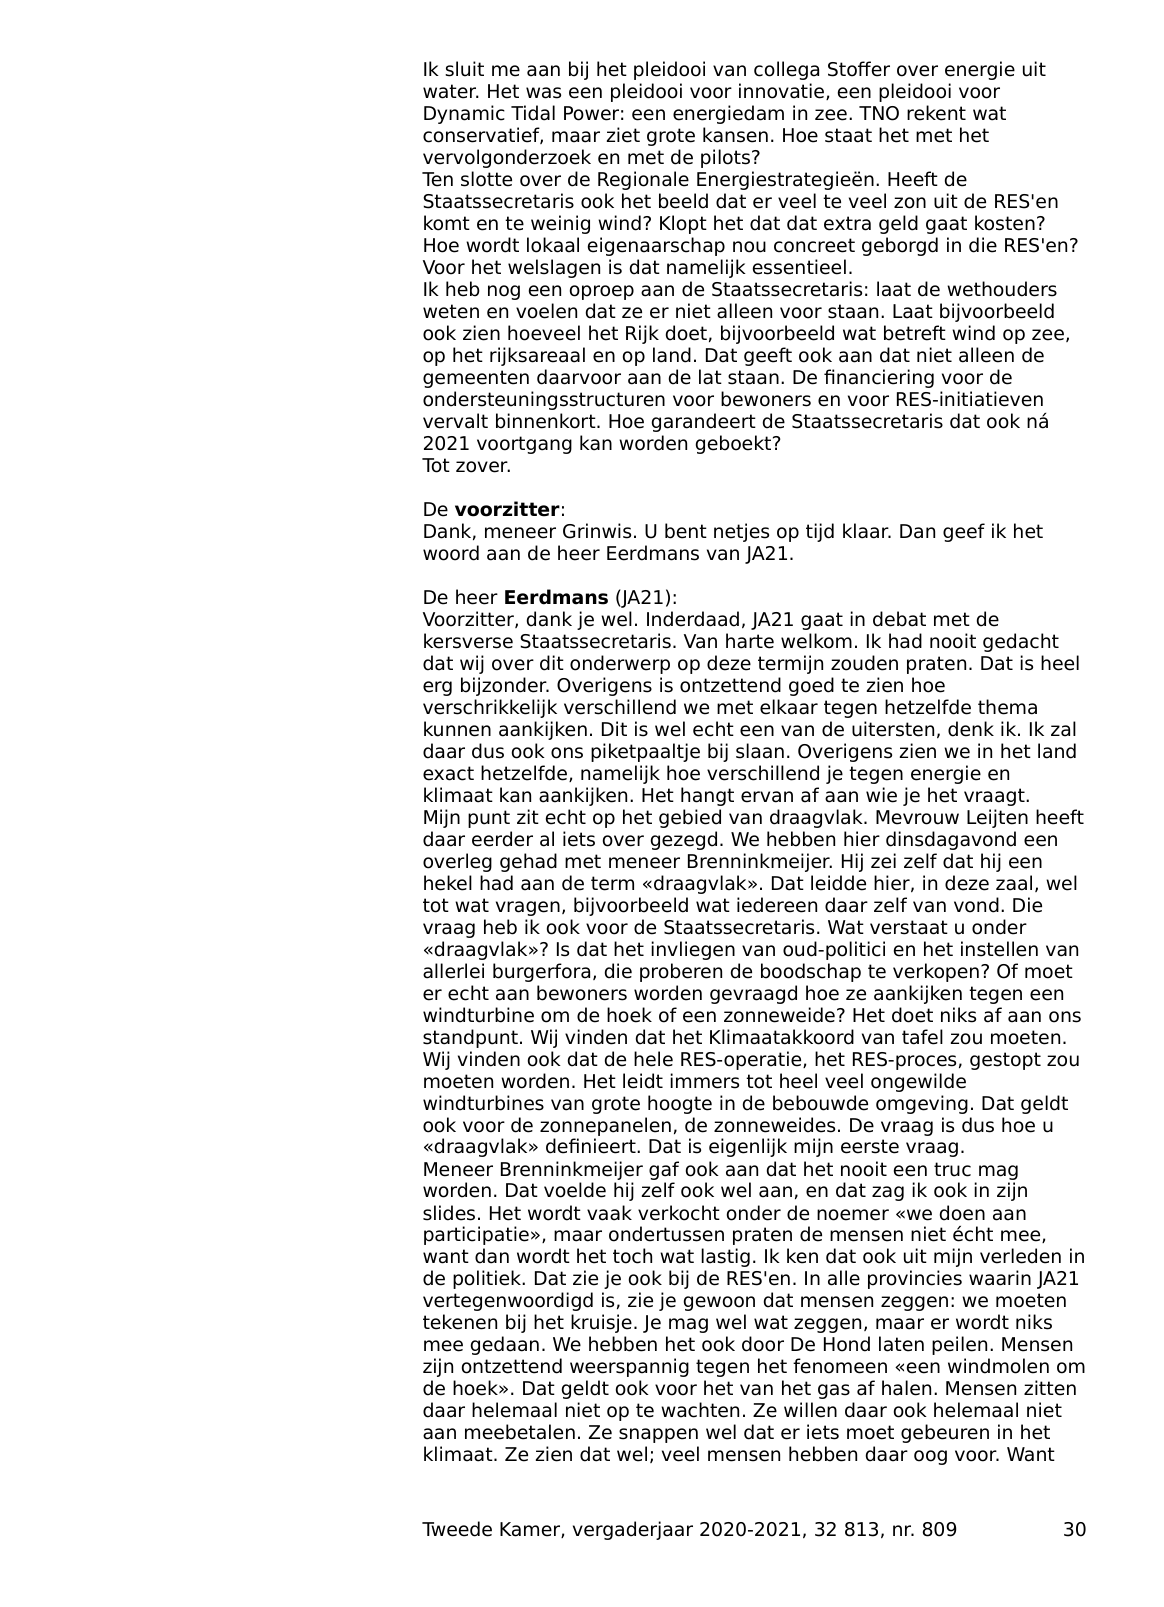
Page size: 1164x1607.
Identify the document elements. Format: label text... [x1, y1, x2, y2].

text De heer Eerdmans (JA21): [422, 587, 1087, 609]
text Voorzitter, dank je wel. Inderdaad, JA21 gaat in debat met de kersverse Staatssecretaris. Van harte welkom. Ik had nooit gedacht dat wij over dit onderwerp op deze termijn zouden praten. Dat is heel erg bijzonder. Overigens is ontzettend goed te zien hoe verschrikkelijk verschillend we met elkaar tegen hetzelfde thema kunnen aankijken. Dit is wel echt een van de uitersten, denk ik. Ik zal daar dus ook ons piketpaaltje bij slaan. Overigens zien we in het land exact hetzelfde, namelijk hoe verschillend je tegen energie en klimaat kan aankijken. Het hangt ervan af aan wie je het vraagt. [422, 609, 1087, 807]
text Ten slotte over de Regionale Energiestrategieën. Heeft de Staatssecretaris ook het beeld dat er veel te veel zon uit de RES'en komt en te weinig wind? Klopt het dat dat extra geld gaat kosten? Hoe wordt lokaal eigenaarschap nou concreet geborgd in die RES'en? Voor het welslagen is dat namelijk essentieel. [422, 169, 1087, 279]
text Dank, meneer Grinwis. U bent netjes op tijd klaar. Dan geef ik het woord aan de heer Eerdmans van JA21. [422, 521, 1087, 565]
text Meneer Brenninkmeijer gaf ook aan dat het nooit een truc mag worden. Dat voelde hij zelf ook wel aan, en dat zag ik ook in zijn slides. Het wordt vaak verkocht onder de noemer «we doen aan participatie», maar ondertussen praten de mensen niet écht mee, want dan wordt het toch wat lastig. Ik ken dat ook uit mijn verleden in de politiek. Dat zie je ook bij de RES'en. In alle provincies waarin JA21 vertegenwoordigd is, zie je gewoon dat mensen zeggen: we moeten tekenen bij het kruisje. Je mag wel wat zeggen, maar er wordt niks mee gedaan. We hebben het ook door De Hond laten peilen. Mensen zijn ontzettend weerspannig tegen het fenomeen «een windmolen om de hoek». Dat geldt ook voor het van het gas af halen. Mensen zitten daar helemaal niet op te wachten. Ze willen daar ook helemaal niet aan meebetalen. Ze snappen wel dat er iets moet gebeuren in het klimaat. Ze zien dat wel; veel mensen hebben daar oog voor. Want [422, 1158, 1087, 1466]
text Ik heb nog een oproep aan de Staatssecretaris: laat de wethouders weten en voelen dat ze er niet alleen voor staan. Laat bijvoorbeeld ook zien hoeveel het Rijk doet, bijvoorbeeld wat betreft wind op zee, op het rijksareaal en op land. Dat geeft ook aan dat niet alleen de gemeenten daarvoor aan de lat staan. De financiering voor de ondersteuningsstructuren voor bewoners en voor RES-initiatieven vervalt binnenkort. Hoe garandeert de Staatssecretaris dat ook ná 2021 voortgang kan worden geboekt? [422, 279, 1087, 455]
text De voorzitter: [422, 499, 1087, 521]
text Tot zover. [422, 455, 1087, 477]
text Ik sluit me aan bij het pleidooi van collega Stoffer over energie uit water. Het was een pleidooi voor innovatie, een pleidooi voor Dynamic Tidal Power: een energiedam in zee. TNO rekent wat conservatief, maar ziet grote kansen. Hoe staat het met het vervolgonderzoek en met de pilots? [422, 59, 1087, 169]
text Mijn punt zit echt op het gebied van draagvlak. Mevrouw Leijten heeft daar eerder al iets over gezegd. We hebben hier dinsdagavond een overleg gehad met meneer Brenninkmeijer. Hij zei zelf dat hij een hekel had aan de term «draagvlak». Dat leidde hier, in deze zaal, wel tot wat vragen, bijvoorbeeld wat iedereen daar zelf van vond. Die vraag heb ik ook voor de Staatssecretaris. Wat verstaat u onder «draagvlak»? Is dat het invliegen van oud-politici en het instellen van allerlei burgerfora, die proberen de boodschap te verkopen? Of moet er echt aan bewoners worden gevraagd hoe ze aankijken tegen een windturbine om de hoek of een zonneweide? Het doet niks af aan ons standpunt. Wij vinden dat het Klimaatakkoord van tafel zou moeten. Wij vinden ook dat de hele RES-operatie, het RES-proces, gestopt zou moeten worden. Het leidt immers tot heel veel ongewilde windturbines van grote hoogte in de bebouwde omgeving. Dat geldt ook voor de zonnepanelen, de zonneweides. De vraag is dus hoe u «draagvlak» definieert. Dat is eigenlijk mijn eerste vraag. [422, 807, 1087, 1158]
